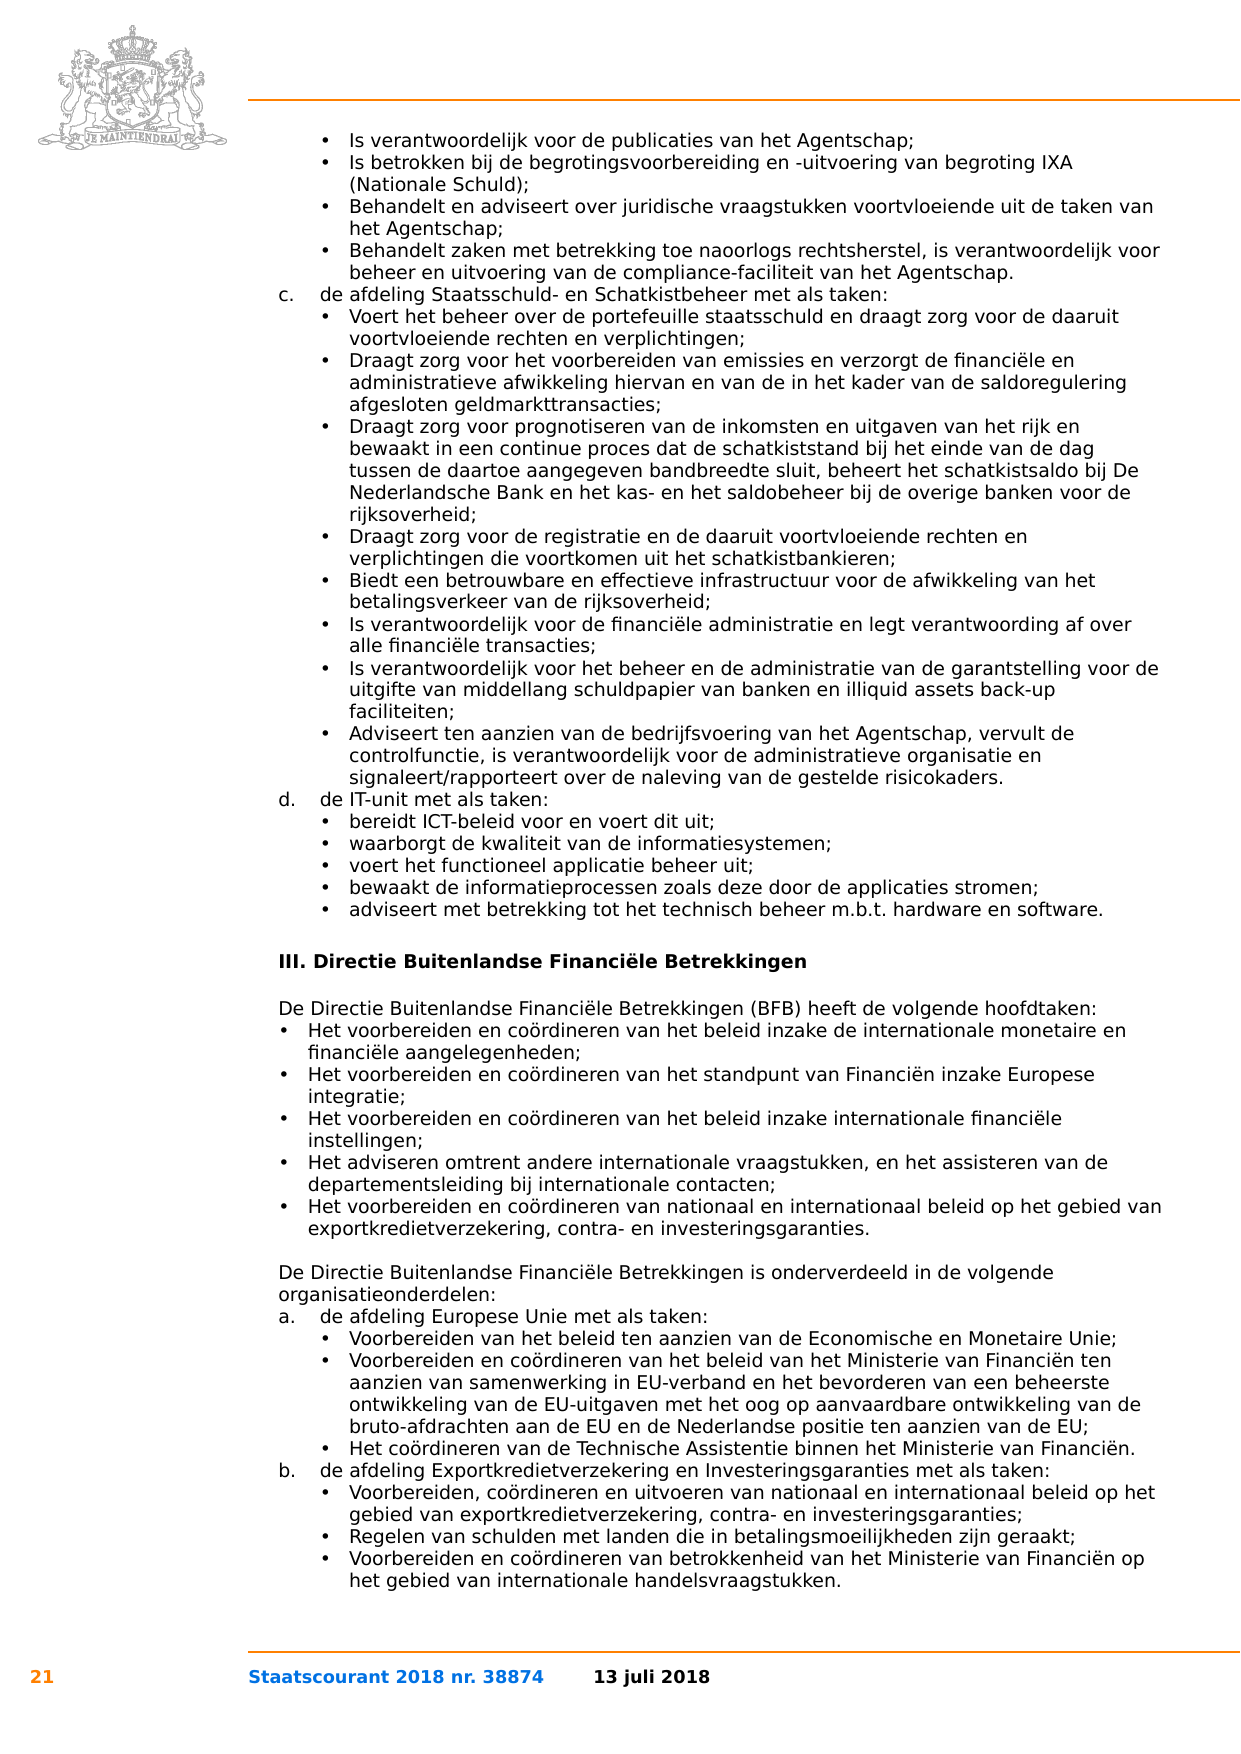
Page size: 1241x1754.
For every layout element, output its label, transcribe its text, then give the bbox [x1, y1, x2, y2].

text • Het voorbereiden en coördineren van het standpunt van Financiën inzake Europese integratie; [278, 1064, 1163, 1108]
text • voert het functioneel applicatie beheer uit; [319, 855, 1163, 877]
picture [38, 25, 227, 150]
text • Voorbereiden, coördineren en uitvoeren van nationaal en internationaal beleid op het gebied van exportkredietverzekering, contra- en investeringsgaranties; [319, 1482, 1163, 1526]
text • Het voorbereiden en coördineren van nationaal en internationaal beleid op het gebied van exportkredietverzekering, contra- en investeringsgaranties. [278, 1196, 1163, 1240]
text • Draagt zorg voor het voorbereiden van emissies en verzorgt de financiële en administratieve afwikkeling hiervan en van de in het kader van de saldoregulering afgesloten geldmarkttransacties; [319, 350, 1163, 416]
text • Voert het beheer over de portefeuille staatsschuld en draagt zorg voor de daaruit voortvloeiende rechten en verplichtingen; [319, 306, 1163, 350]
text • Is verantwoordelijk voor de publicaties van het Agentschap; [319, 130, 1163, 152]
text • Regelen van schulden met landen die in betalingsmoeilijkheden zijn geraakt; [319, 1526, 1163, 1547]
text • Draagt zorg voor prognotiseren van de inkomsten en uitgaven van het rijk en bewaakt in een continue proces dat de schatkiststand bij het einde van de dag tussen de daartoe aangegeven bandbreedte sluit, beheert het schatkistsaldo bij De Nederlandsche Bank en het kas- en het saldobeheer bij de overige banken voor de rijksoverheid; [319, 416, 1163, 526]
text • Draagt zorg voor de registratie en de daaruit voortvloeiende rechten en verplichtingen die voortkomen uit het schatkistbankieren; [319, 526, 1163, 569]
text • Het voorbereiden en coördineren van het beleid inzake de internationale monetaire en financiële aangelegenheden; [278, 1020, 1163, 1064]
text • bereidt ICT-beleid voor en voert dit uit; [319, 811, 1163, 833]
text a. de afdeling Europese Unie met als taken: [278, 1306, 1163, 1328]
text • Adviseert ten aanzien van de bedrijfsvoering van het Agentschap, vervult de controlfunctie, is verantwoordelijk voor de administratieve organisatie en signaleert/rapporteert over de naleving van de gestelde risicokaders. [319, 723, 1163, 789]
text • Behandelt en adviseert over juridische vraagstukken voortvloeiende uit de taken van het Agentschap; [319, 196, 1163, 240]
subtitle III. Directie Buitenlandse Financiële Betrekkingen [278, 951, 1163, 973]
text • Het voorbereiden en coördineren van het beleid inzake internationale financiële instellingen; [278, 1108, 1163, 1152]
text • Biedt een betrouwbare en effectieve infrastructuur voor de afwikkeling van het betalingsverkeer van de rijksoverheid; [319, 569, 1163, 613]
text De Directie Buitenlandse Financiële Betrekkingen is onderverdeeld in de volgende organisatieonderdelen: [278, 1262, 1163, 1306]
text • Is betrokken bij de begrotingsvoorbereiding en -uitvoering van begroting IXA (Nationale Schuld); [319, 152, 1163, 196]
text • Voorbereiden en coördineren van betrokkenheid van het Ministerie van Financiën op het gebied van internationale handelsvraagstukken. [319, 1547, 1163, 1591]
text • Is verantwoordelijk voor de financiële administratie en legt verantwoording af over alle financiële transacties; [319, 613, 1163, 657]
text • Voorbereiden en coördineren van het beleid van het Ministerie van Financiën ten aanzien van samenwerking in EU-verband en het bevorderen van een beheerste ontwikkeling van de EU-uitgaven met het oog op aanvaardbare ontwikkeling van de bruto-afdrachten aan de EU en de Nederlandse positie ten aanzien van de EU; [319, 1350, 1163, 1438]
text • adviseert met betrekking tot het technisch beheer m.b.t. hardware en software. [319, 899, 1163, 921]
text • Voorbereiden van het beleid ten aanzien van de Economische en Monetaire Unie; [319, 1328, 1163, 1350]
text • Behandelt zaken met betrekking toe naoorlogs rechtsherstel, is verantwoordelijk voor beheer en uitvoering van de compliance-faciliteit van het Agentschap. [319, 240, 1163, 284]
text • waarborgt de kwaliteit van de informatiesystemen; [319, 833, 1163, 855]
text d. de IT-unit met als taken: [278, 789, 1163, 811]
text c. de afdeling Staatsschuld- en Schatkistbeheer met als taken: [278, 284, 1163, 306]
text De Directie Buitenlandse Financiële Betrekkingen (BFB) heeft de volgende hoofdtaken: [278, 998, 1163, 1020]
text b. de afdeling Exportkredietverzekering en Investeringsgaranties met als taken: [278, 1459, 1163, 1482]
text • bewaakt de informatieprocessen zoals deze door de applicaties stromen; [319, 877, 1163, 899]
text • Is verantwoordelijk voor het beheer en de administratie van de garantstelling voor de uitgifte van middellang schuldpapier van banken en illiquid assets back-up faciliteiten; [319, 657, 1163, 723]
text • Het adviseren omtrent andere internationale vraagstukken, en het assisteren van de departementsleiding bij internationale contacten; [278, 1152, 1163, 1196]
text • Het coördineren van de Technische Assistentie binnen het Ministerie van Financiën. [319, 1438, 1163, 1459]
